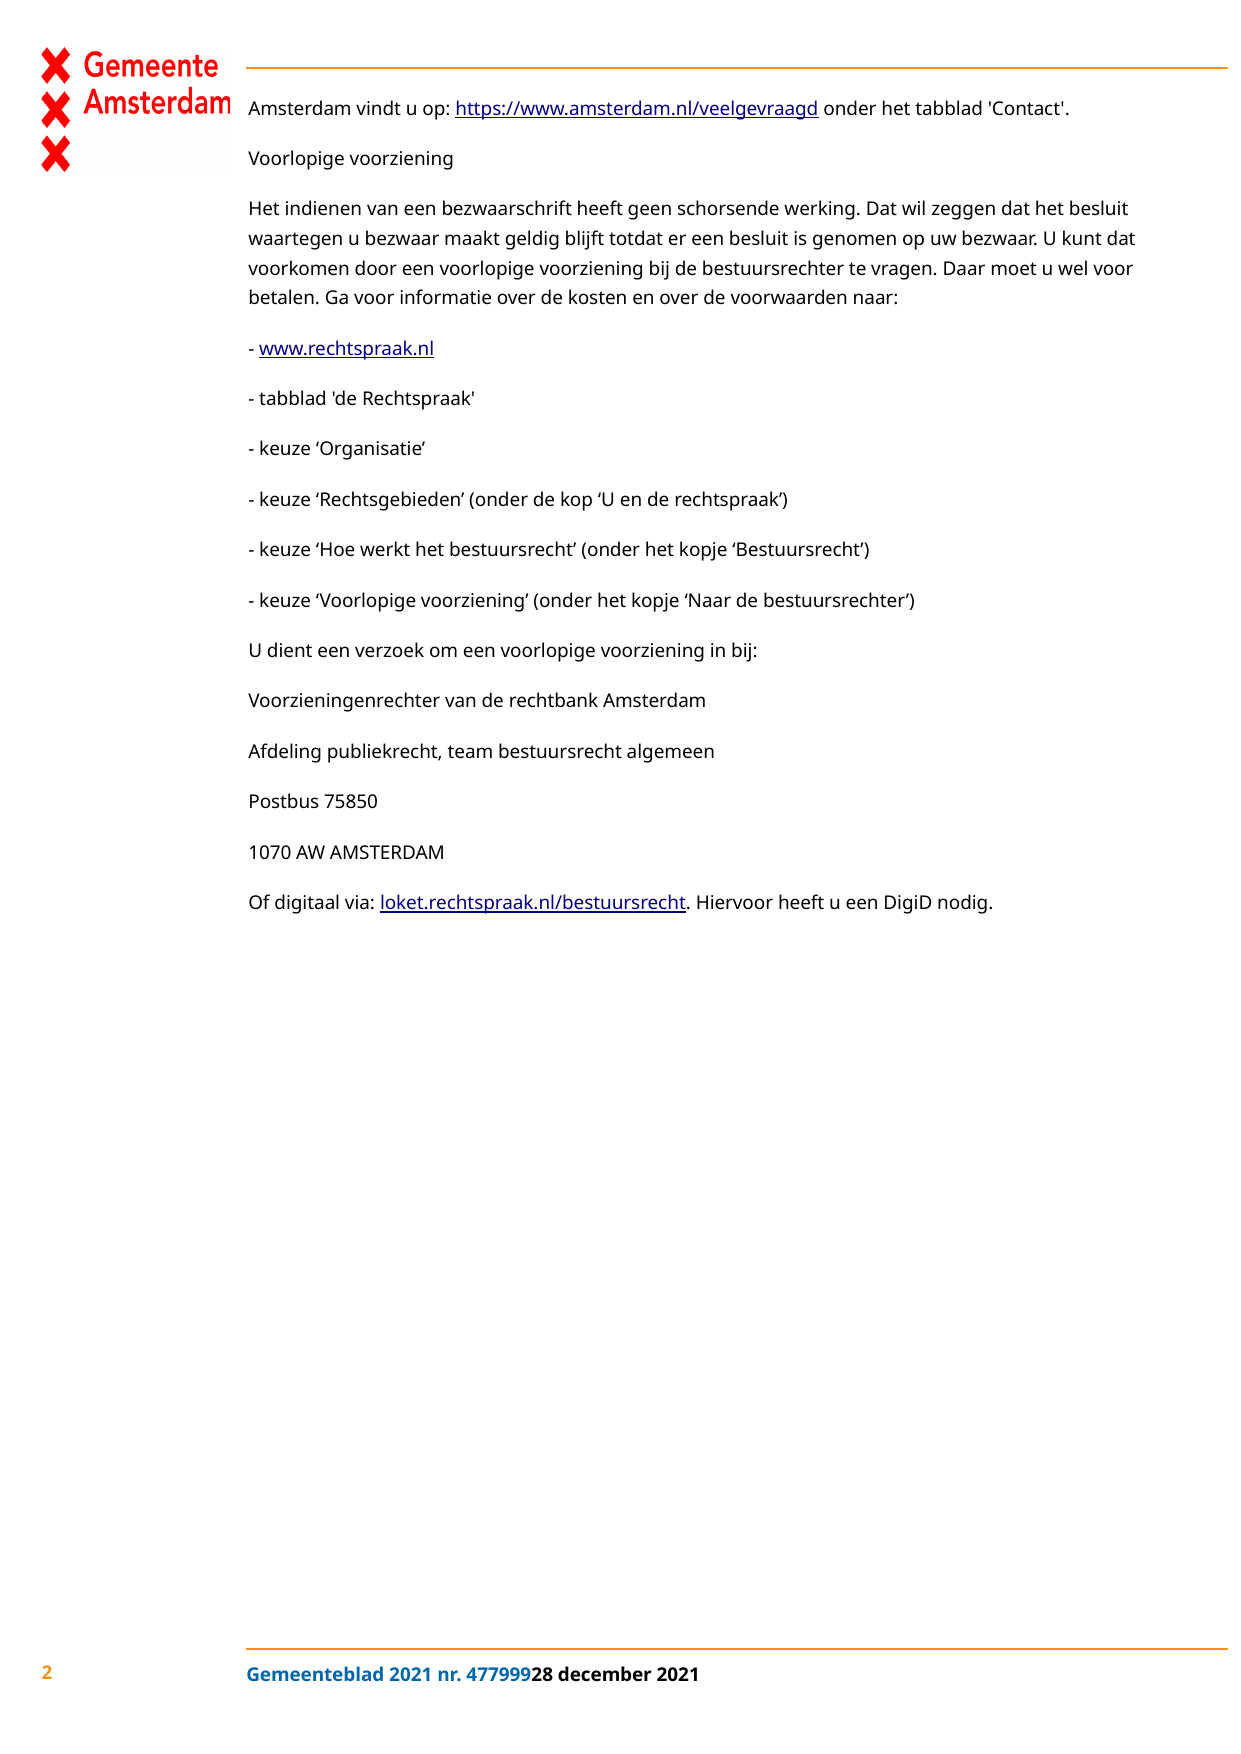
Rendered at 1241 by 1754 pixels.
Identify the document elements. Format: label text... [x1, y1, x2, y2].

text - keuze ‘Rechtsgebieden’ (onder de kop ‘U en de rechtspraak’) [248, 486, 1152, 512]
text Voorzieningenrechter van de rechtbank Amsterdam [248, 688, 1152, 713]
text Voorlopige voorziening [248, 145, 1152, 171]
text Postbus 75850 [248, 788, 1152, 814]
text - tabblad 'de Rechtspraak' [248, 385, 1152, 411]
text - keuze ‘Organisatie’ [248, 436, 1152, 461]
text - www.rechtspraak.nl [248, 335, 1152, 361]
text Het indienen van een bezwaarschrift heeft geen schorsende werking. Dat wil zeggen dat het besluit waartegen u bezwaar maakt geldig blijft totdat er een besluit is genomen op uw bezwaar. U kunt dat voorkomen door een voorlopige voorziening bij de bestuursrechter te vragen. Daar moet u wel voor betalen. Ga voor informatie over de kosten en over de voorwaarden naar: [248, 196, 1152, 310]
picture [41, 47, 231, 172]
text Afdeling publiekrecht, team bestuursrecht algemeen [248, 738, 1152, 764]
text Amsterdam vindt u op: https://www.amsterdam.nl/veelgevraagd onder het tabblad 'Contact'. [248, 95, 1152, 121]
text Of digitaal via: loket.rechtspraak.nl/bestuursrecht. Hiervoor heeft u een DigiD nodig. [248, 889, 1152, 915]
text 1070 AW AMSTERDAM [248, 839, 1152, 865]
text - keuze ‘Hoe werkt het bestuursrecht’ (onder het kopje ‘Bestuursrecht’) [248, 536, 1152, 562]
text - keuze ‘Voorlopige voorziening’ (onder het kopje ‘Naar de bestuursrechter’) [248, 587, 1152, 613]
text U dient een verzoek om een voorlopige voorziening in bij: [248, 637, 1152, 663]
